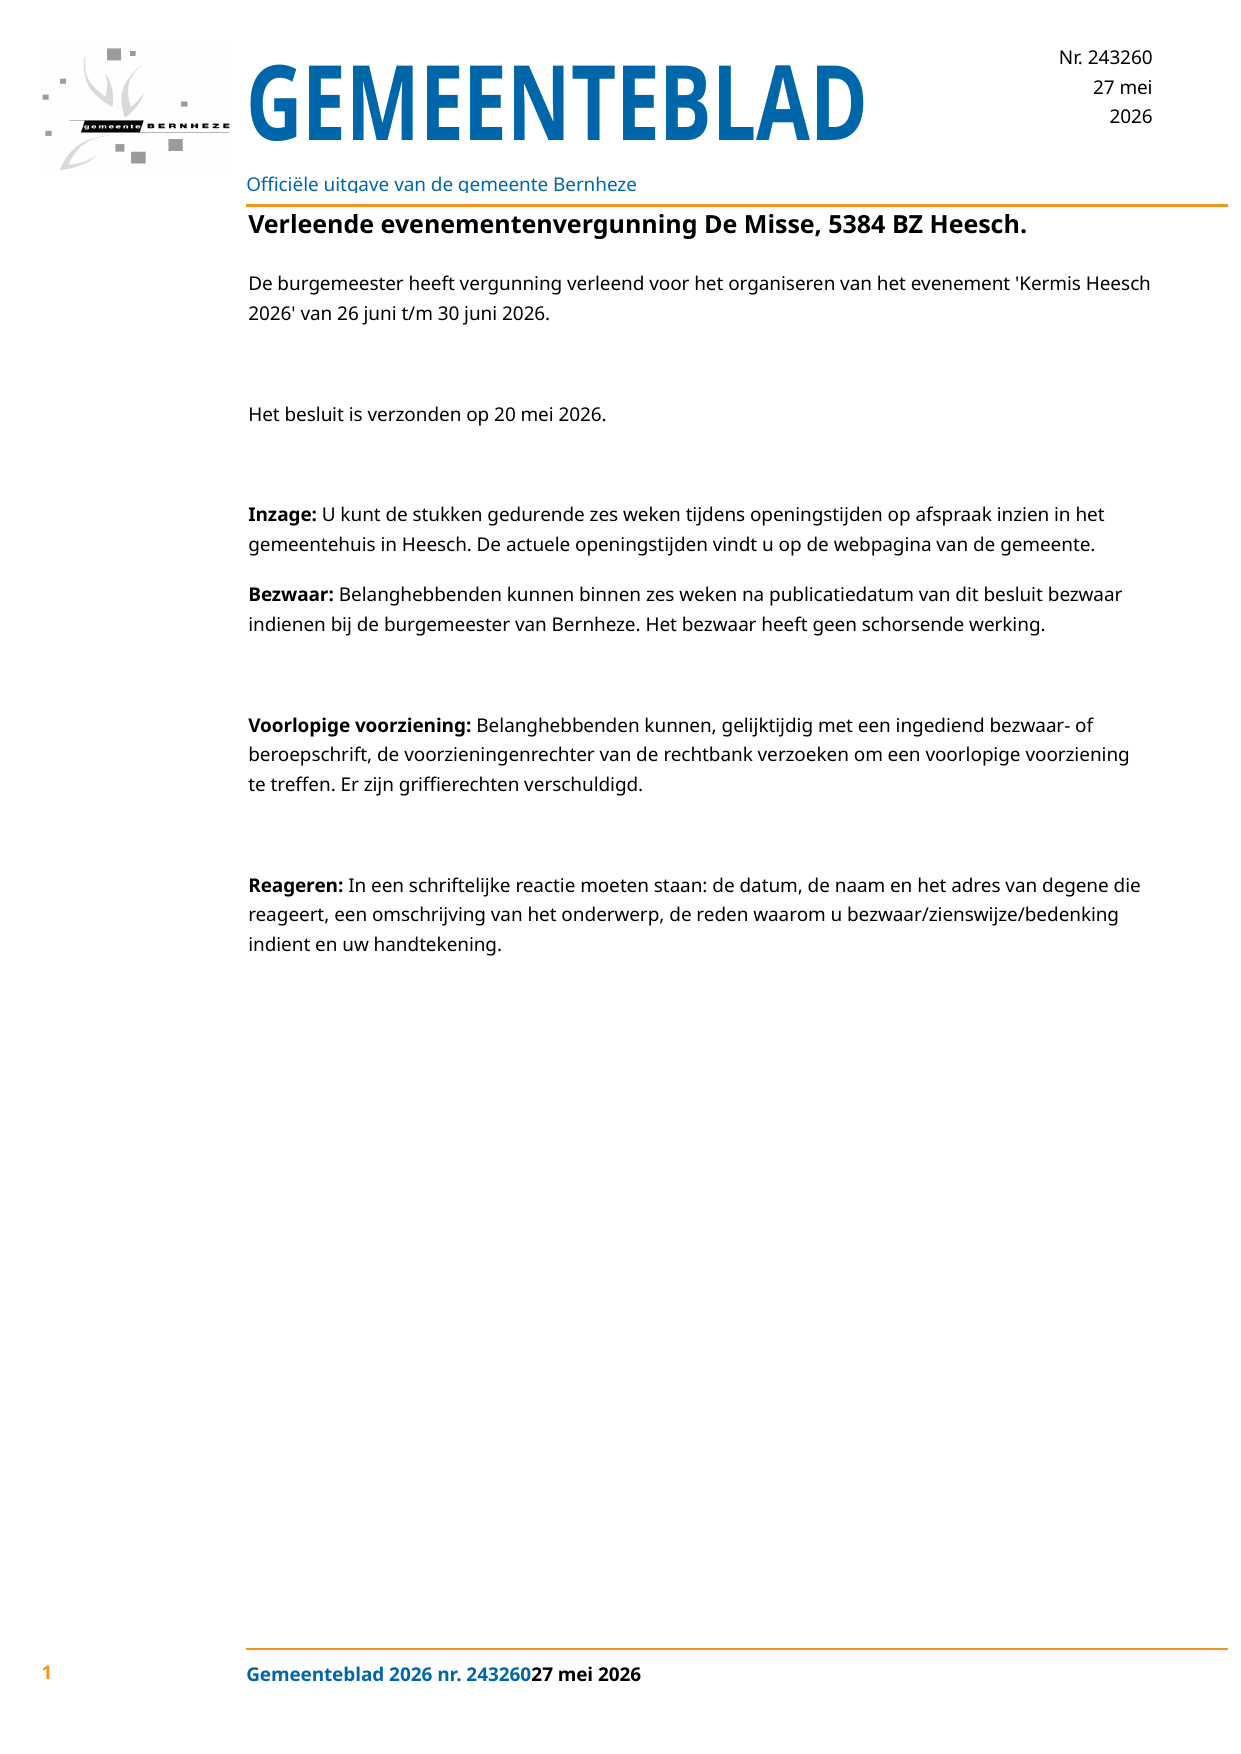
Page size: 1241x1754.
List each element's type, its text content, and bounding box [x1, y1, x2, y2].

text De burgemeester heeft vergunning verleend voor het organiseren van het evenement 'Kermis Heesch 2026' van 26 juni t/m 30 juni 2026. [248, 270, 1152, 326]
text Inzage: U kunt de stukken gedurende zes weken tijdens openingstijden op afspraak inzien in het gemeentehuis in Heesch. De actuele openingstijden vindt u op de webpagina van de gemeente. [248, 502, 1152, 557]
picture [41, 47, 231, 172]
text Voorlopige voorziening: Belanghebbenden kunnen, gelijktijdig met een ingediend bezwaar- of beroepschrift, de voorzieningenrechter van de rechtbank verzoeken om een voorlopige voorziening te treffen. Er zijn griffierechten verschuldigd. [248, 712, 1152, 797]
text Het besluit is verzonden op 20 mei 2026. [248, 401, 1152, 426]
text Bezwaar: Belanghebbenden kunnen binnen zes weken na publicatiedatum van dit besluit bezwaar indienen bij de burgemeester van Bernheze. Het bezwaar heeft geen schorsende werking. [248, 582, 1152, 637]
text Reageren: In een schriftelijke reactie moeten staan: de datum, de naam en het adres van degene die reageert, een omschrijving van het onderwerp, de reden waarom u bezwaar/zienswijze/bedenking indient en uw handtekening. [248, 872, 1152, 957]
text Verleende evenementenvergunning De Misse, 5384 BZ Heesch. [248, 207, 1152, 241]
